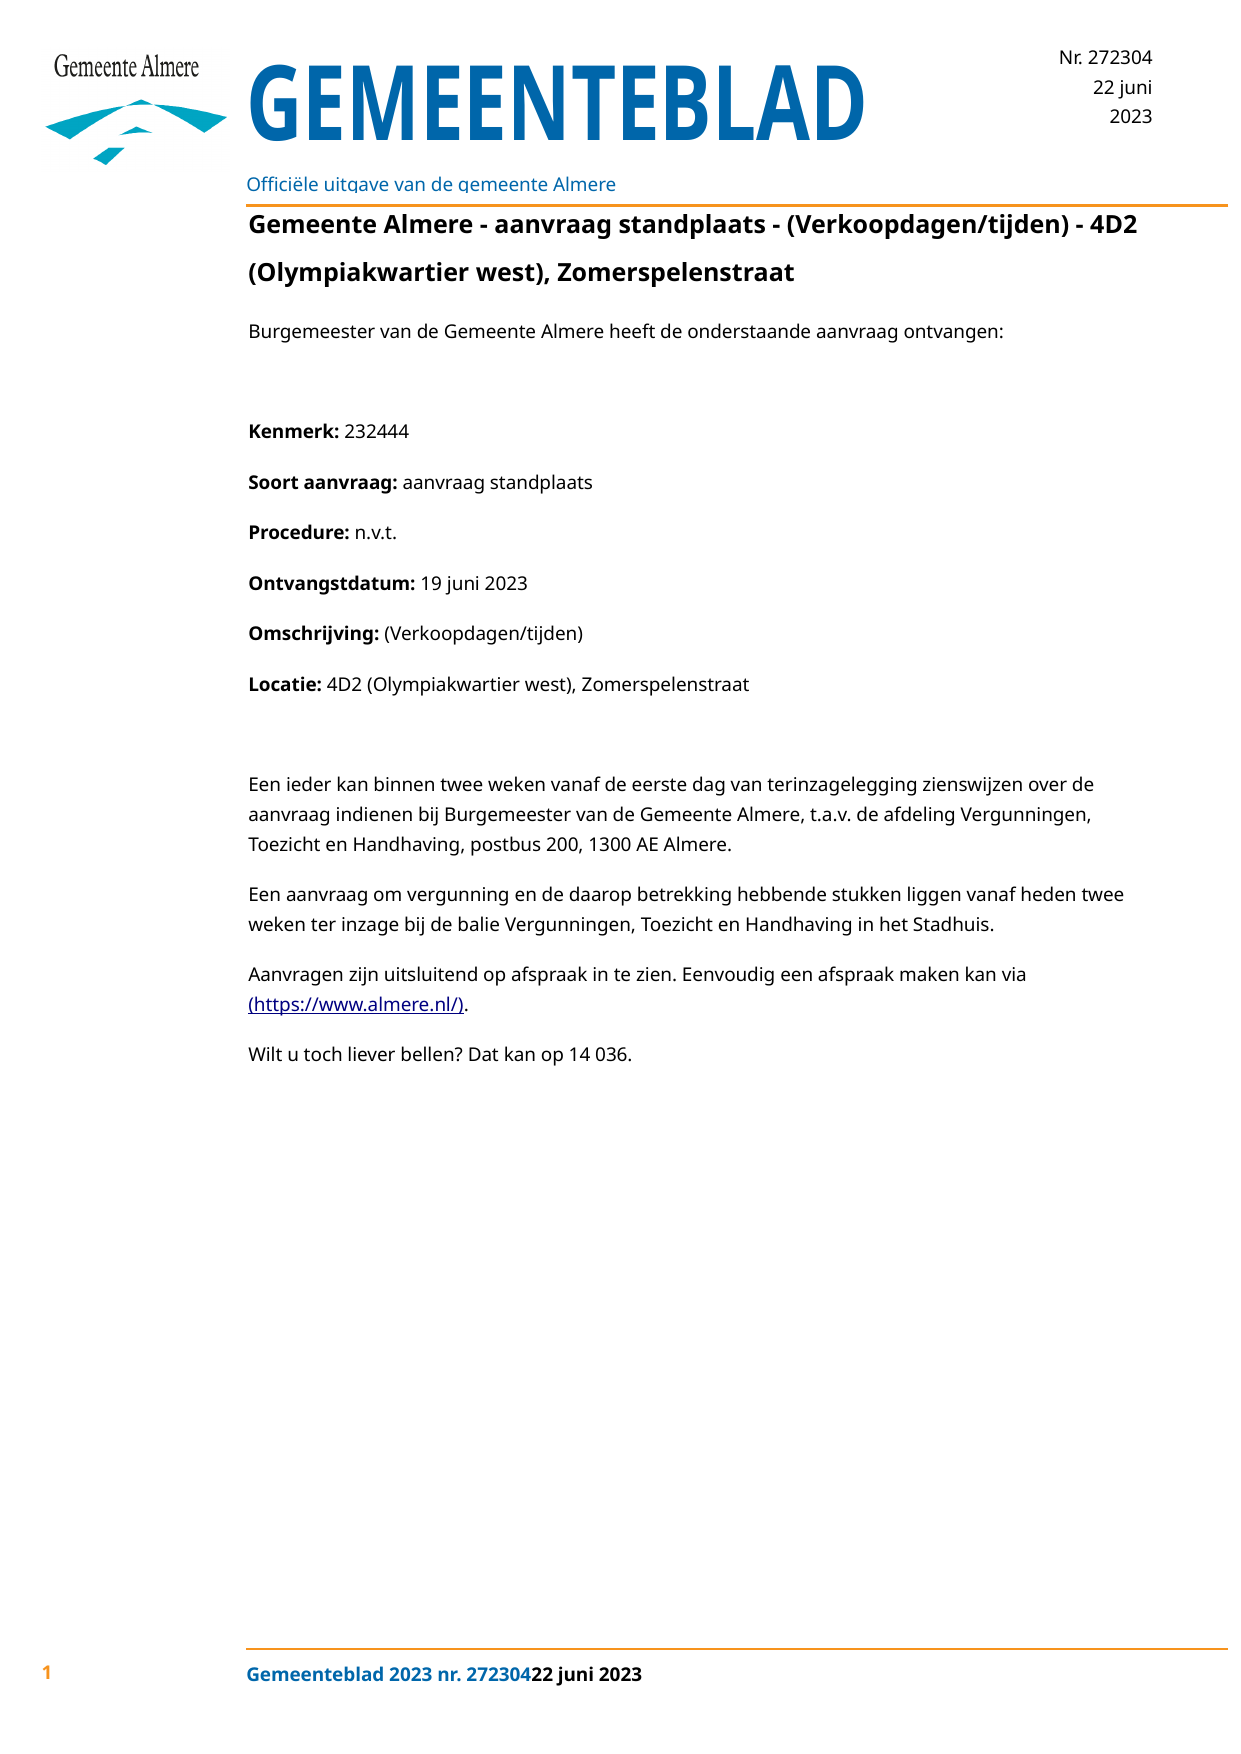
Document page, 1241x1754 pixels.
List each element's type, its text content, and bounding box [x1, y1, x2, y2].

text Gemeente Almere - aanvraag standplaats - (Verkoopdagen/tijden) - 4D2 (Olympiakwartier west), Zomerspelenstraat [248, 207, 1152, 288]
picture [41, 47, 231, 172]
text Een ieder kan binnen twee weken vanaf de eerste dag van terinzagelegging zienswijzen over de aanvraag indienen bij Burgemeester van de Gemeente Almere, t.a.v. de afdeling Vergunningen, Toezicht en Handhaving, postbus 200, 1300 AE Almere. [248, 772, 1152, 857]
text Ontvangstdatum: 19 juni 2023 [248, 570, 1152, 596]
text Procedure: n.v.t. [248, 519, 1152, 545]
text Kenmerk: 232444 [248, 419, 1152, 444]
text Burgemeester van de Gemeente Almere heeft de onderstaande aanvraag ontvangen: [248, 318, 1152, 344]
text Locatie: 4D2 (Olympiakwartier west), Zomerspelenstraat [248, 671, 1152, 697]
text Aanvragen zijn uitsluitend op afspraak in te zien. Eenvoudig een afspraak maken kan via (https://www.almere.nl/). [248, 961, 1152, 1017]
text Omschrijving: (Verkoopdagen/tijden) [248, 620, 1152, 646]
text Een aanvraag om vergunning en de daarop betrekking hebbende stukken liggen vanaf heden twee weken ter inzage bij de balie Vergunningen, Toezicht en Handhaving in het Stadhuis. [248, 881, 1152, 937]
text Soort aanvraag: aanvraag standplaats [248, 469, 1152, 495]
text Wilt u toch liever bellen? Dat kan op 14 036. [248, 1041, 1152, 1067]
